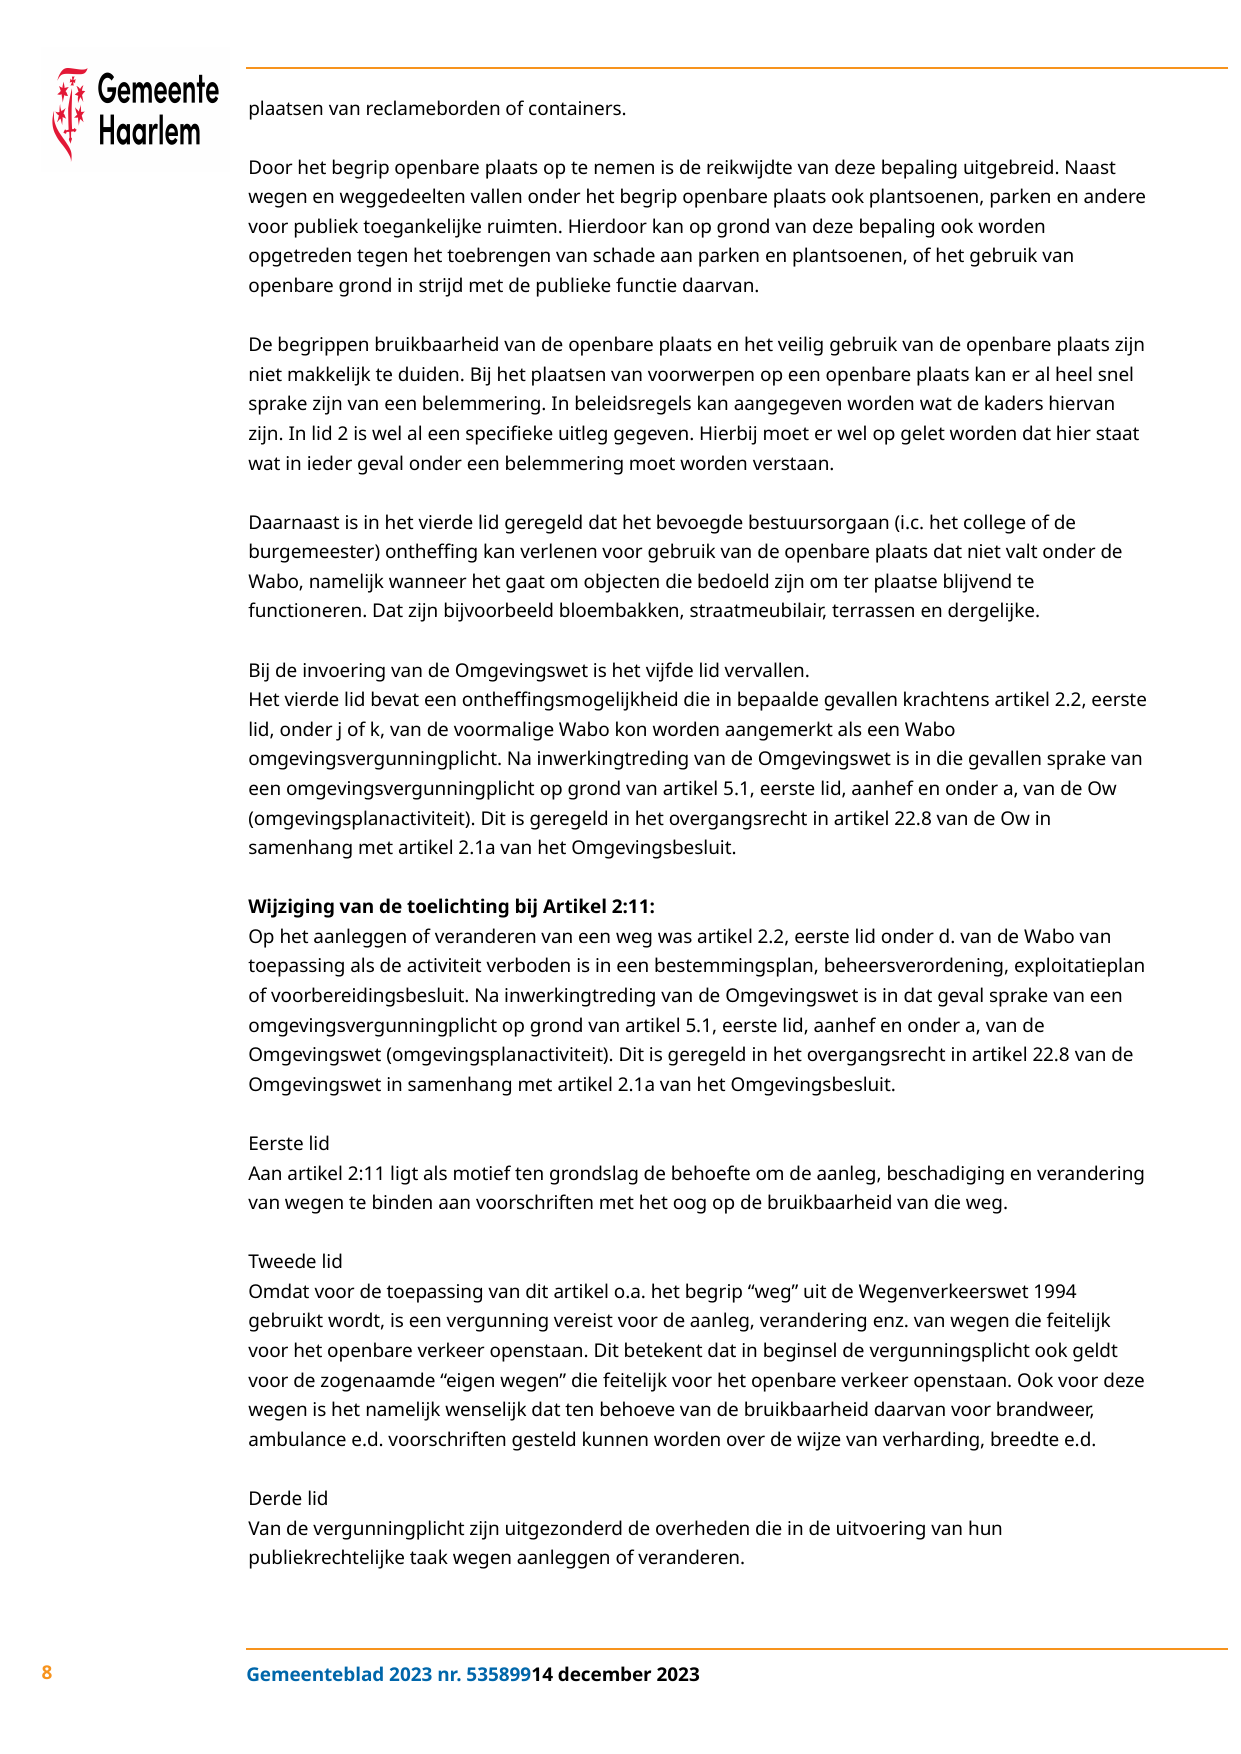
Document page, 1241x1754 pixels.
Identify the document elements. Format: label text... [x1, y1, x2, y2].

text Aan artikel 2:11 ligt als motief ten grondslag de behoefte om de aanleg, beschadiging en verandering van wegen te binden aan voorschriften met het oog op de bruikbaarheid van die weg. [248, 1160, 1152, 1215]
text Wijziging van de toelichting bij Artikel 2:11: [248, 893, 1152, 919]
text plaatsen van reclameborden of containers. [248, 95, 1152, 121]
text Bij de invoering van de Omgevingswet is het vijfde lid vervallen. [248, 657, 1152, 683]
text Het vierde lid bevat een ontheffingsmogelijkheid die in bepaalde gevallen krachtens artikel 2.2, eerste lid, onder j of k, van de voormalige Wabo kon worden aangemerkt als een Wabo omgevingsvergunningplicht. Na inwerkingtreding van de Omgevingswet is in die gevallen sprake van een omgevingsvergunningplicht op grond van artikel 5.1, eerste lid, aanhef en onder a, van de Ow (omgevingsplanactiviteit). Dit is geregeld in het overgangsrecht in artikel 22.8 van de Ow in samenhang met artikel 2.1a van het Omgevingsbesluit. [248, 686, 1152, 860]
text Eerste lid [248, 1130, 1152, 1156]
text Derde lid [248, 1485, 1152, 1511]
text Tweede lid [248, 1248, 1152, 1274]
text Op het aanleggen of veranderen van een weg was artikel 2.2, eerste lid onder d. van de Wabo van toepassing als de activiteit verboden is in een bestemmingsplan, beheersverordening, exploitatieplan of voorbereidingsbesluit. Na inwerkingtreding van de Omgevingswet is in dat geval sprake van een omgevingsvergunningplicht op grond van artikel 5.1, eerste lid, aanhef en onder a, van de Omgevingswet (omgevingsplanactiviteit). Dit is geregeld in het overgangsrecht in artikel 22.8 van de Omgevingswet in samenhang met artikel 2.1a van het Omgevingsbesluit. [248, 923, 1152, 1097]
picture [41, 47, 231, 172]
text Van de vergunningplicht zijn uitgezonderd de overheden die in de uitvoering van hun publiekrechtelijke taak wegen aanleggen of veranderen. [248, 1515, 1152, 1570]
text De begrippen bruikbaarheid van de openbare plaats en het veilig gebruik van de openbare plaats zijn niet makkelijk te duiden. Bij het plaatsen van voorwerpen op een openbare plaats kan er al heel snel sprake zijn van een belemmering. In beleidsregels kan aangegeven worden wat de kaders hiervan zijn. In lid 2 is wel al een specifieke uitleg gegeven. Hierbij moet er wel op gelet worden dat hier staat wat in ieder geval onder een belemmering moet worden verstaan. [248, 331, 1152, 476]
text Door het begrip openbare plaats op te nemen is de reikwijdte van deze bepaling uitgebreid. Naast wegen en weggedeelten vallen onder het begrip openbare plaats ook plantsoenen, parken en andere voor publiek toegankelijke ruimten. Hierdoor kan op grond van deze bepaling ook worden opgetreden tegen het toebrengen van schade aan parken en plantsoenen, of het gebruik van openbare grond in strijd met de publieke functie daarvan. [248, 154, 1152, 298]
text Omdat voor de toepassing van dit artikel o.a. het begrip “weg” uit de Wegenverkeerswet 1994 gebruikt wordt, is een vergunning vereist voor de aanleg, verandering enz. van wegen die feitelijk voor het openbare verkeer openstaan. Dit betekent dat in beginsel de vergunningsplicht ook geldt voor de zogenaamde “eigen wegen” die feitelijk voor het openbare verkeer openstaan. Ook voor deze wegen is het namelijk wenselijk dat ten behoeve van de bruikbaarheid daarvan voor brandweer, ambulance e.d. voorschriften gesteld kunnen worden over de wijze van verharding, breedte e.d. [248, 1278, 1152, 1452]
text Daarnaast is in het vierde lid geregeld dat het bevoegde bestuursorgaan (i.c. het college of de burgemeester) ontheffing kan verlenen voor gebruik van de openbare plaats dat niet valt onder de Wabo, namelijk wanneer het gaat om objecten die bedoeld zijn om ter plaatse blijvend te functioneren. Dat zijn bijvoorbeeld bloembakken, straatmeubilair, terrassen en dergelijke. [248, 509, 1152, 623]
